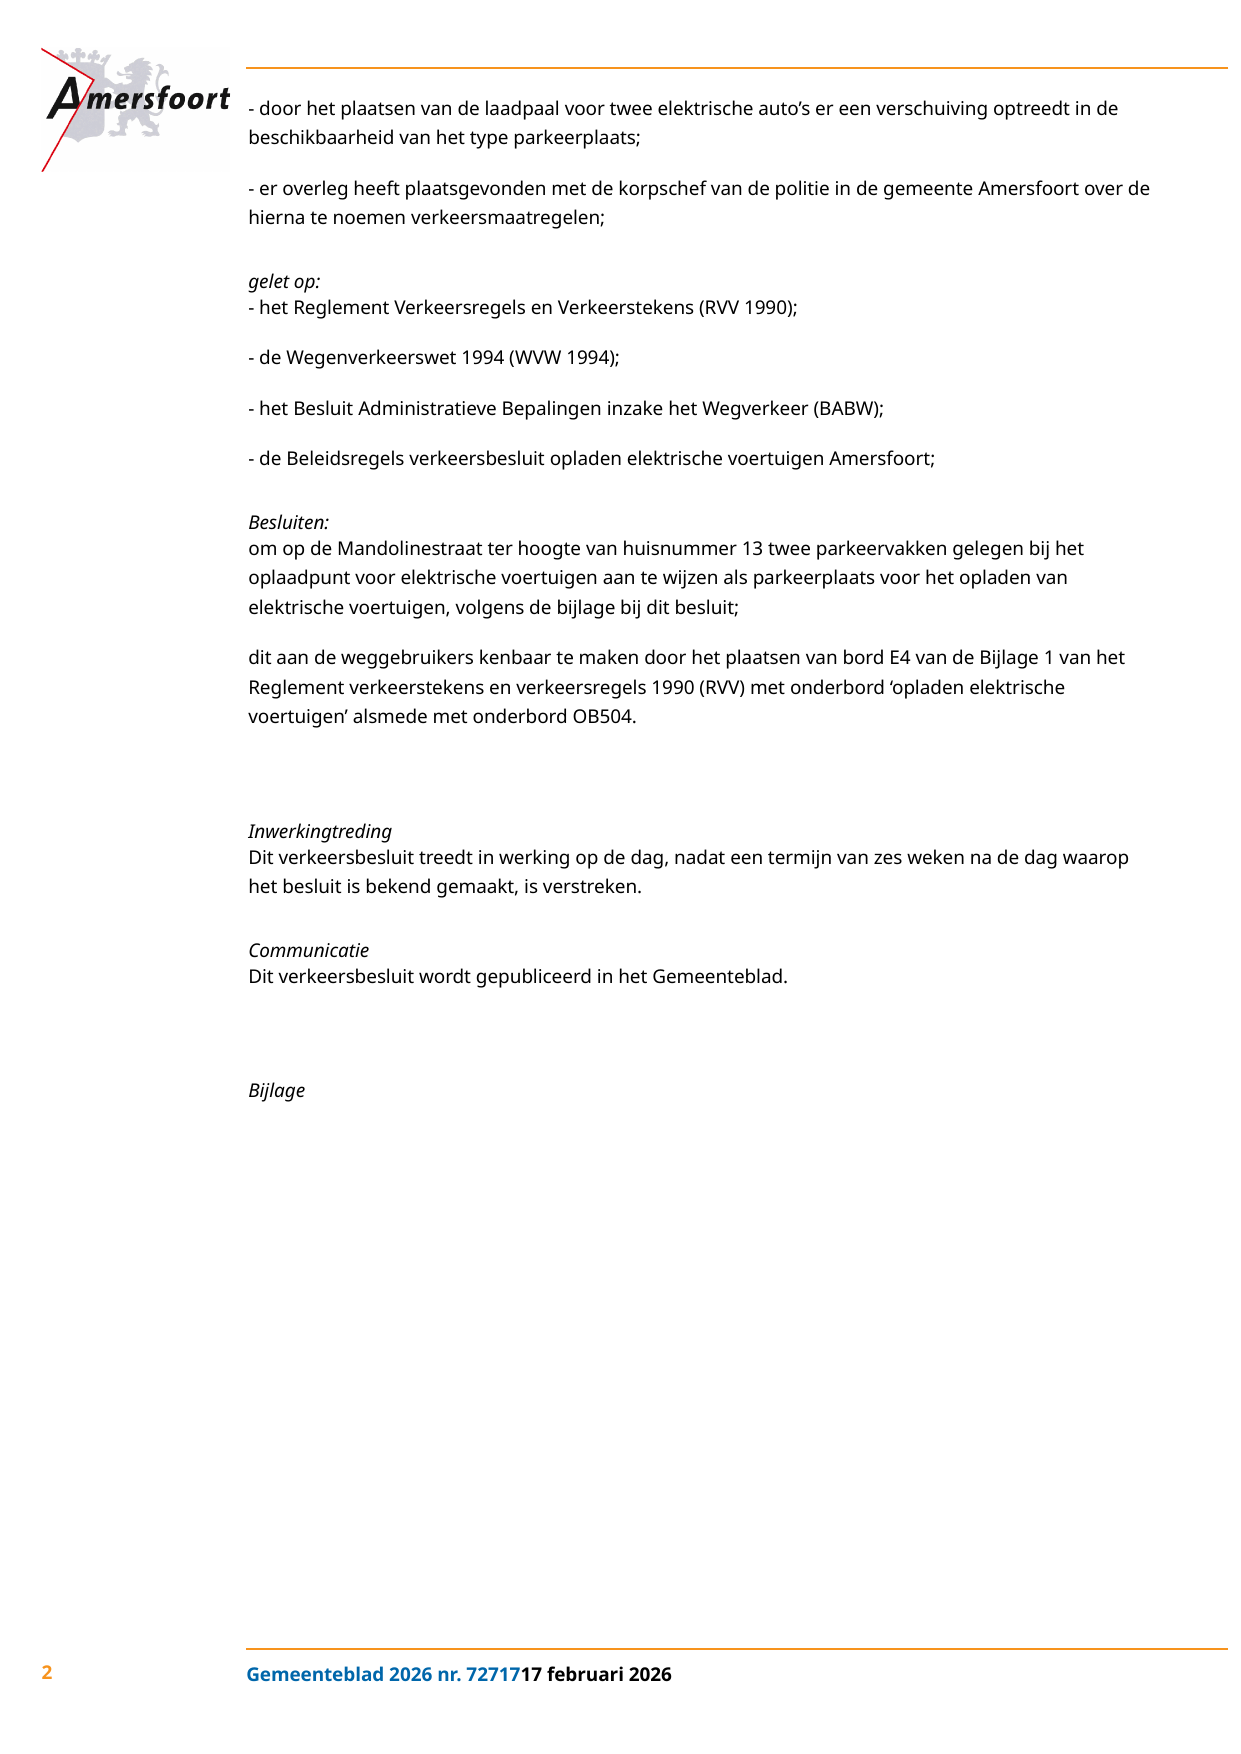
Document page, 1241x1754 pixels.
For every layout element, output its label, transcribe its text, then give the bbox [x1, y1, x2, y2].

text Bijlage [248, 1077, 1152, 1103]
picture [41, 47, 231, 172]
text om op de Mandolinestraat ter hoogte van huisnummer 13 twee parkeervakken gelegen bij het oplaadpunt voor elektrische voertuigen aan te wijzen als parkeerplaats voor het opladen van elektrische voertuigen, volgens de bijlage bij dit besluit; [248, 535, 1152, 620]
text dit aan de weggebruikers kenbaar te maken door het plaatsen van bord E4 van de Bijlage 1 van het Reglement verkeerstekens en verkeersregels 1990 (RVV) met onderbord ‘opladen elektrische voertuigen’ alsmede met onderbord OB504. [248, 644, 1152, 729]
text - de Wegenverkeerswet 1994 (WVW 1994); [248, 344, 1152, 370]
text Communicatie [248, 937, 1152, 963]
text gelet op: [248, 268, 1152, 294]
text - het Besluit Administratieve Bepalingen inzake het Wegverkeer (BABW); [248, 395, 1152, 421]
text Dit verkeersbesluit treedt in werking op de dag, nadat een termijn van zes weken na de dag waarop het besluit is bekend gemaakt, is verstreken. [248, 844, 1152, 899]
text - er overleg heeft plaatsgevonden met de korpschef van de politie in de gemeente Amersfoort over de hierna te noemen verkeersmaatregelen; [248, 175, 1152, 230]
text - het Reglement Verkeersregels en Verkeerstekens (RVV 1990); [248, 294, 1152, 320]
text Besluiten: [248, 509, 1152, 535]
text Dit verkeersbesluit wordt gepubliceerd in het Gemeenteblad. [248, 963, 1152, 989]
text Inwerkingtreding [248, 818, 1152, 844]
text - de Beleidsregels verkeersbesluit opladen elektrische voertuigen Amersfoort; [248, 445, 1152, 471]
text - door het plaatsen van de laadpaal voor twee elektrische auto’s er een verschuiving optreedt in de beschikbaarheid van het type parkeerplaats; [248, 95, 1152, 150]
